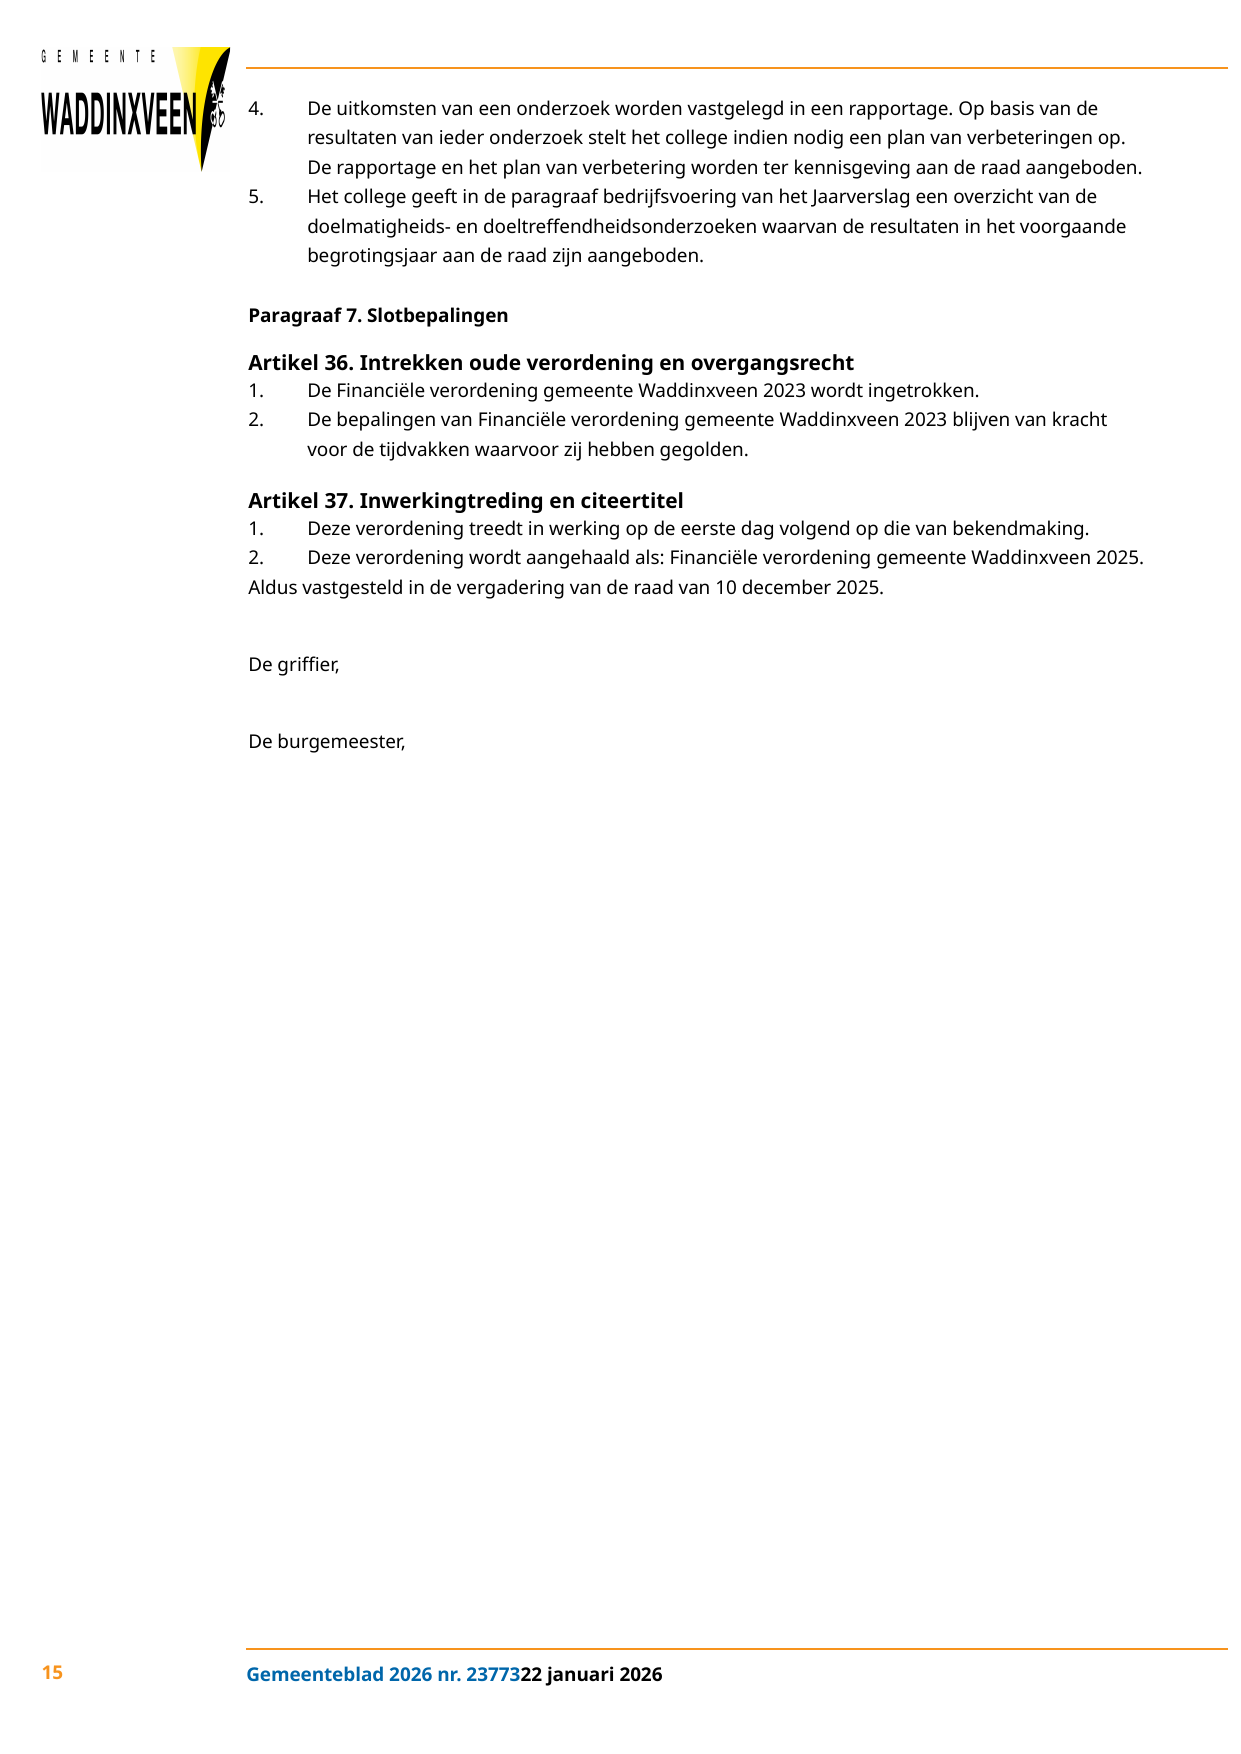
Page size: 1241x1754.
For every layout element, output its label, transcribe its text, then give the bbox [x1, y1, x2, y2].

list De bepalingen van Financiële verordening gemeente Waddinxveen 2023 blijven van kracht voor de tijdvakken waarvoor zij hebben gegolden. [248, 406, 1152, 462]
text De burgemeester, [248, 728, 1152, 754]
text Aldus vastgesteld in de vergadering van de raad van 10 december 2025. [248, 574, 1152, 600]
list Deze verordening treedt in werking op de eerste dag volgend op die van bekendmaking. [248, 515, 1152, 541]
list De Financiële verordening gemeente Waddinxveen 2023 wordt ingetrokken. [248, 377, 1152, 403]
list Het college geeft in de paragraaf bedrijfsvoering van het Jaarverslag een overzicht van de doelmatigheids- en doeltreffendheidsonderzoeken waarvan de resultaten in het voorgaande begrotingsjaar aan de raad zijn aangeboden. [248, 183, 1152, 268]
list Deze verordening wordt aangehaald als: Financiële verordening gemeente Waddinxveen 2025. [248, 544, 1152, 570]
text Artikel 37. Inwerkingtreding en citeertitel [248, 486, 1152, 515]
picture [41, 47, 231, 172]
list De uitkomsten van een onderzoek worden vastgelegd in een rapportage. Op basis van de resultaten van ieder onderzoek stelt het college indien nodig een plan van verbeteringen op. De rapportage en het plan van verbetering worden ter kennisgeving aan de raad aangeboden. [248, 95, 1152, 180]
text Artikel 36. Intrekken oude verordening en overgangsrecht [248, 348, 1152, 377]
text De griffier, [248, 651, 1152, 677]
text Paragraaf 7. Slotbepalingen [248, 302, 1152, 328]
